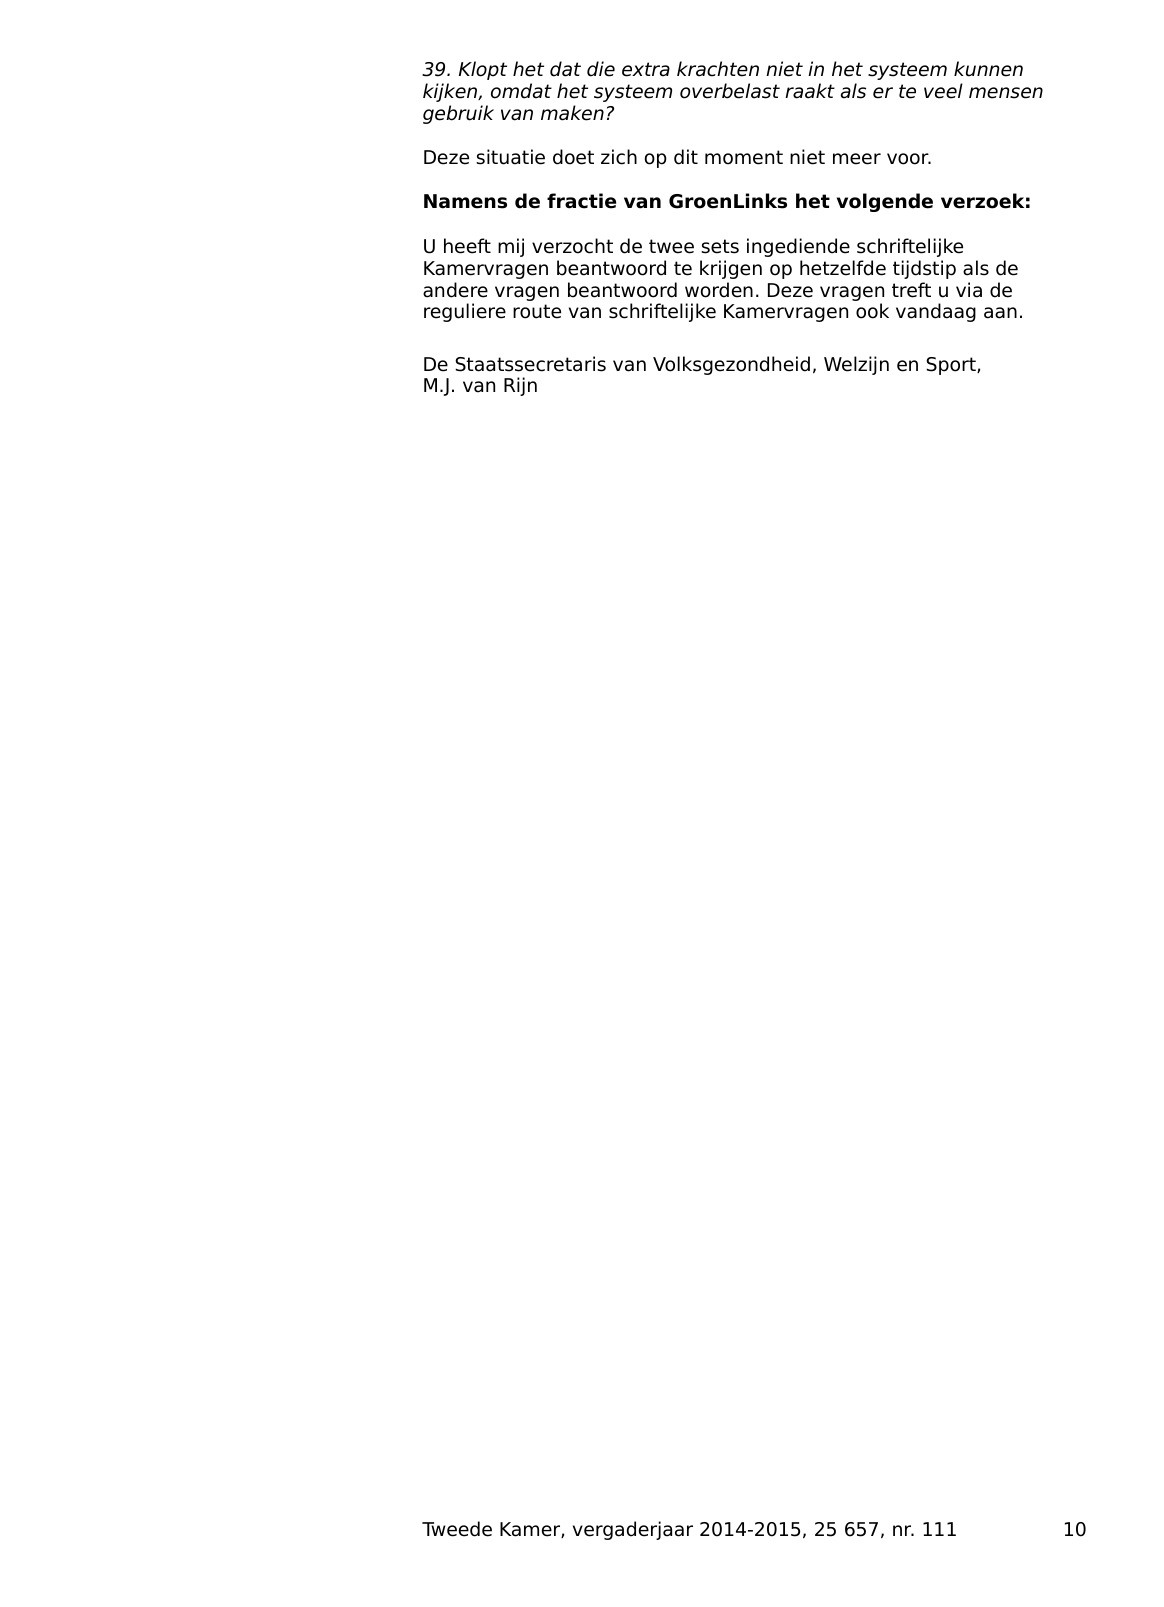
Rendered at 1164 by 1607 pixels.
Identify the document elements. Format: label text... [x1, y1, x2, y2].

subtitle Namens de fractie van GroenLinks het volgende verzoek: [422, 191, 1087, 213]
text De Staatssecretaris van Volksgezondheid, Welzijn en Sport, M.J. van Rijn [422, 353, 1087, 397]
text U heeft mij verzocht de twee sets ingediende schriftelijke Kamervragen beantwoord te krijgen op hetzelfde tijdstip als de andere vragen beantwoord worden. Deze vragen treft u via de reguliere route van schriftelijke Kamervragen ook vandaag aan. [422, 236, 1087, 323]
text Deze situatie doet zich op dit moment niet meer voor. [422, 147, 1087, 169]
subtitle 39. Klopt het dat die extra krachten niet in het systeem kunnen kijken, omdat het systeem overbelast raakt als er te veel mensen gebruik van maken? [422, 59, 1087, 125]
